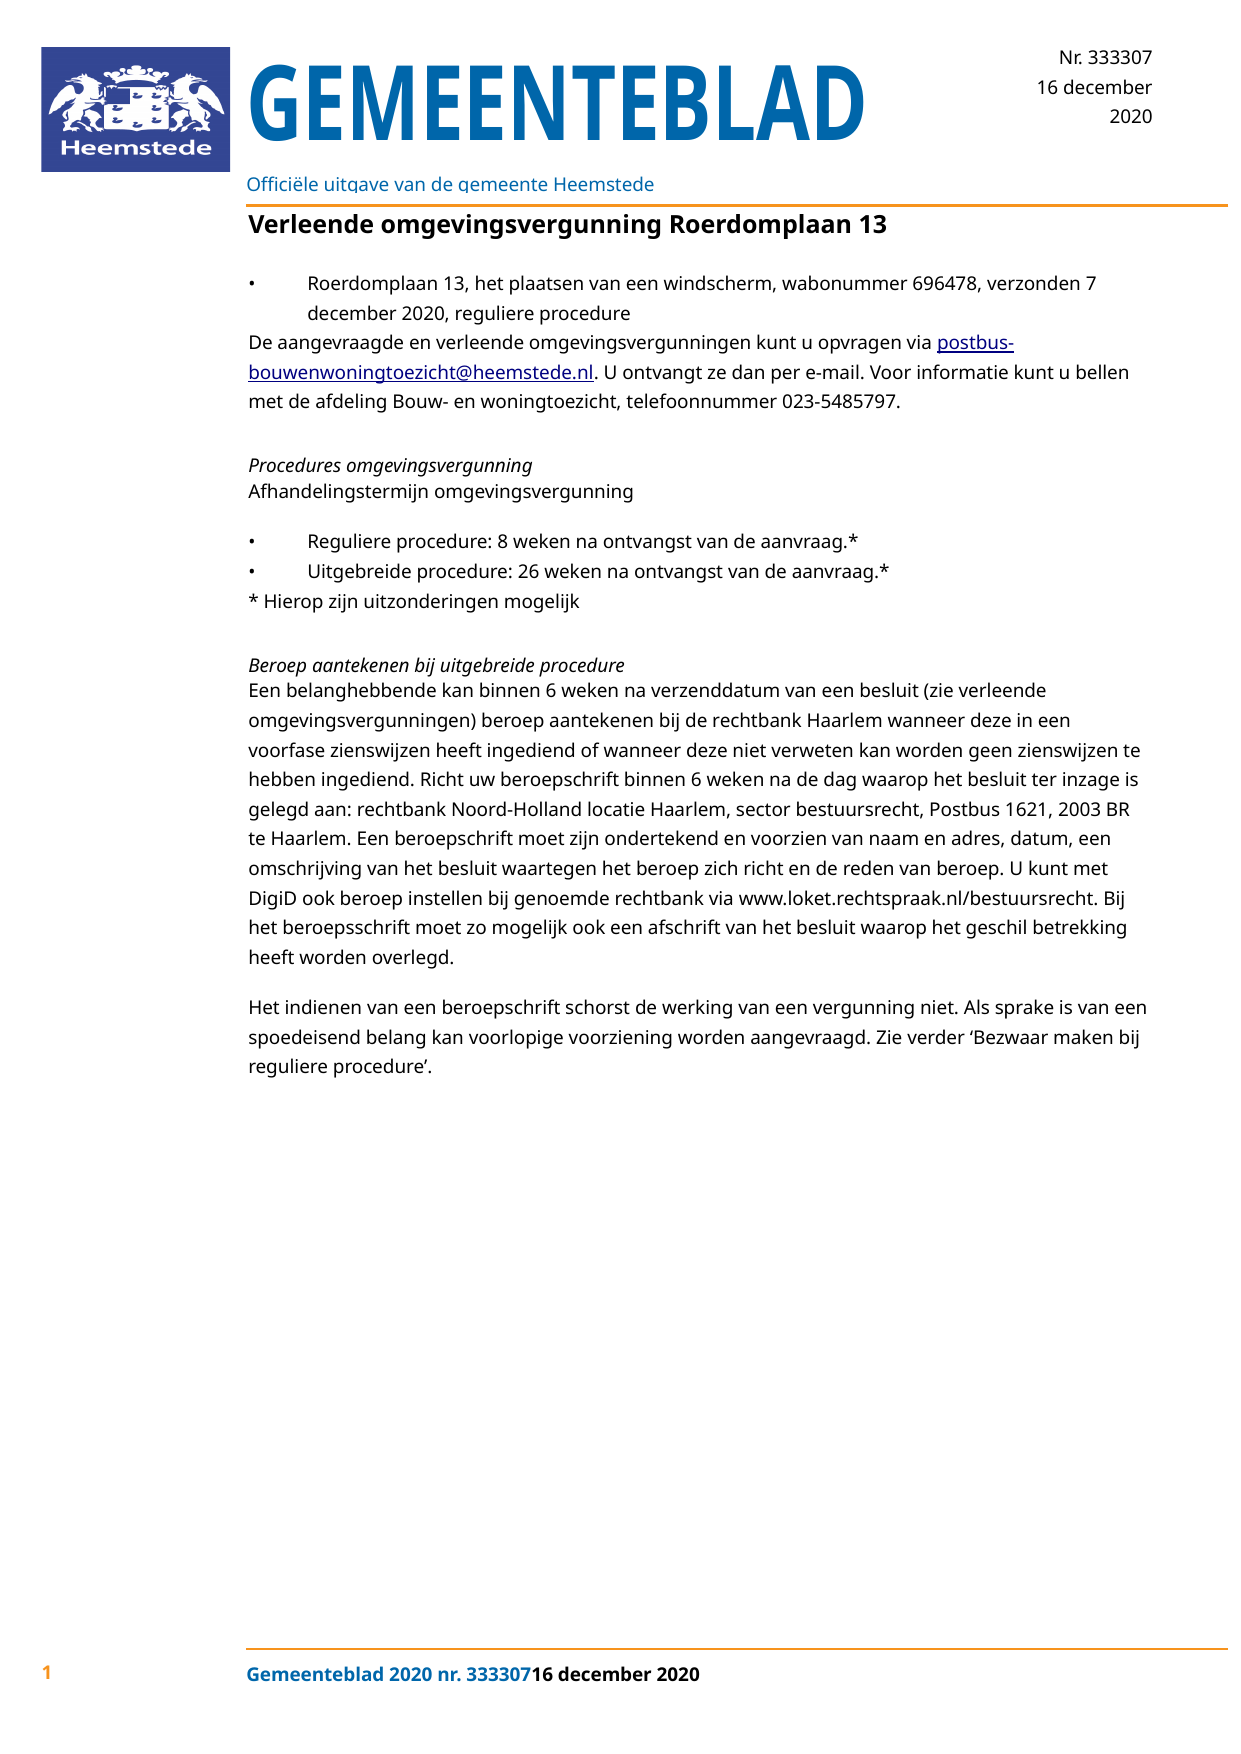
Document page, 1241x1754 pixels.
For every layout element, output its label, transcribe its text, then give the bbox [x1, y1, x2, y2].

text Afhandelingstermijn omgevingsvergunning [248, 478, 1152, 504]
text Een belanghebbende kan binnen 6 weken na verzenddatum van een besluit (zie verleende omgevingsvergunningen) beroep aantekenen bij de rechtbank Haarlem wanneer deze in een voorfase zienswijzen heeft ingediend of wanneer deze niet verweten kan worden geen zienswijzen te hebben ingediend. Richt uw beroepschrift binnen 6 weken na de dag waarop het besluit ter inzage is gelegd aan: rechtbank Noord-Holland locatie Haarlem, sector bestuursrecht, Postbus 1621, 2003 BR te Haarlem. Een beroepschrift moet zijn ondertekend en voorzien van naam en adres, datum, een omschrijving van het besluit waartegen het beroep zich richt en de reden van beroep. U kunt met DigiD ook beroep instellen bij genoemde rechtbank via www.loket.rechtspraak.nl/bestuursrecht. Bij het beroepsschrift moet zo mogelijk ook een afschrift van het besluit waarop het geschil betrekking heeft worden overlegd. [248, 678, 1152, 969]
text * Hierop zijn uitzonderingen mogelijk [248, 588, 1152, 614]
text Verleende omgevingsvergunning Roerdomplaan 13 [248, 207, 1152, 241]
list Reguliere procedure: 8 weken na ontvangst van de aanvraag.* [248, 529, 1152, 554]
text Beroep aantekenen bij uitgebreide procedure [248, 652, 1152, 678]
text Het indienen van een beroepschrift schorst de werking van een vergunning niet. Als sprake is van een spoedeisend belang kan voorlopige voorziening worden aangevraagd. Zie verder ‘Bezwaar maken bij reguliere procedure’. [248, 994, 1152, 1079]
text Procedures omgevingsvergunning [248, 453, 1152, 478]
text De aangevraagde en verleende omgevingsvergunningen kunt u opvragen via postbus-bouwenwoningtoezicht@heemstede.nl. U ontvangt ze dan per e-mail. Voor informatie kunt u bellen met de afdeling Bouw- en woningtoezicht, telefoonnummer 023-5485797. [248, 329, 1152, 414]
list Roerdomplaan 13, het plaatsen van een windscherm, wabonummer 696478, verzonden 7 december 2020, reguliere procedure [248, 270, 1152, 326]
list Uitgebreide procedure: 26 weken na ontvangst van de aanvraag.* [248, 558, 1152, 584]
picture [41, 47, 231, 172]
